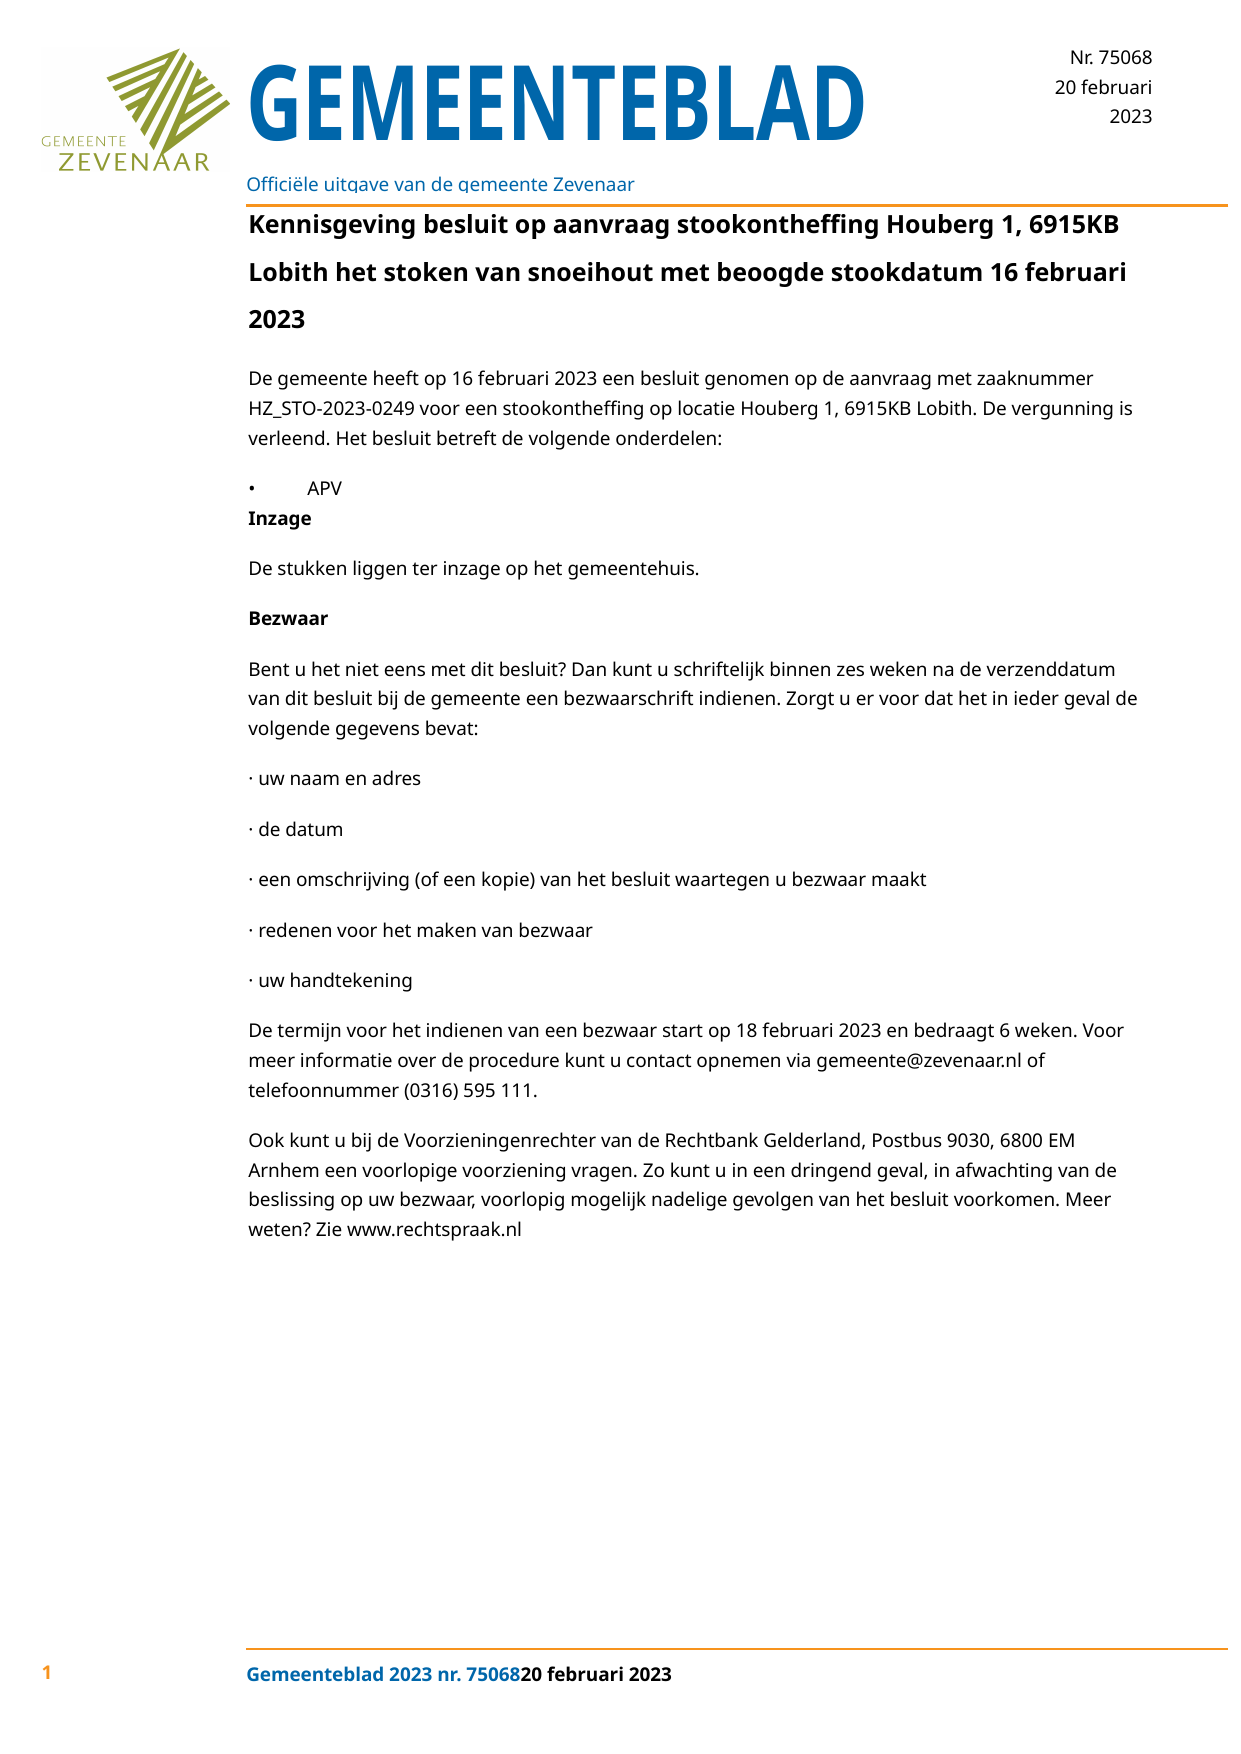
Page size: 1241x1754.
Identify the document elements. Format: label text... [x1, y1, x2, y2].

text · een omschrijving (of een kopie) van het besluit waartegen u bezwaar maakt [248, 866, 1152, 892]
text De termijn voor het indienen van een bezwaar start op 18 februari 2023 en bedraagt 6 weken. Voor meer informatie over de procedure kunt u contact opnemen via gemeente@zevenaar.nl of telefoonnummer (0316) 595 111. [248, 1018, 1152, 1102]
text Bezwaar [248, 606, 1152, 631]
text De gemeente heeft op 16 februari 2023 een besluit genomen op de aanvraag met zaaknummer HZ_STO-2023-0249 voor een stookontheffing op locatie Houberg 1, 6915KB Lobith. De vergunning is verleend. Het besluit betreft de volgende onderdelen: [248, 366, 1152, 450]
text · uw naam en adres [248, 766, 1152, 791]
text · redenen voor het maken van bezwaar [248, 917, 1152, 942]
text Bent u het niet eens met dit besluit? Dan kunt u schriftelijk binnen zes weken na de verzenddatum van dit besluit bij de gemeente een bezwaarschrift indienen. Zorgt u er voor dat het in ieder geval de volgende gegevens bevat: [248, 656, 1152, 741]
text Ook kunt u bij de Voorzieningenrechter van de Rechtbank Gelderland, Postbus 9030, 6800 EM Arnhem een voorlopige voorziening vragen. Zo kunt u in een dringend geval, in afwachting van de beslissing op uw bezwaar, voorlopig mogelijk nadelige gevolgen van het besluit voorkomen. Meer weten? Zie www.rechtspraak.nl [248, 1127, 1152, 1242]
text · de datum [248, 816, 1152, 842]
text Inzage [248, 505, 1152, 530]
text · uw handtekening [248, 967, 1152, 993]
list APV [248, 475, 1152, 501]
text Kennisgeving besluit op aanvraag stookontheffing Houberg 1, 6915KB Lobith het stoken van snoeihout met beoogde stookdatum 16 februari 2023 [248, 207, 1152, 336]
picture [41, 47, 231, 172]
text De stukken liggen ter inzage op het gemeentehuis. [248, 555, 1152, 581]
